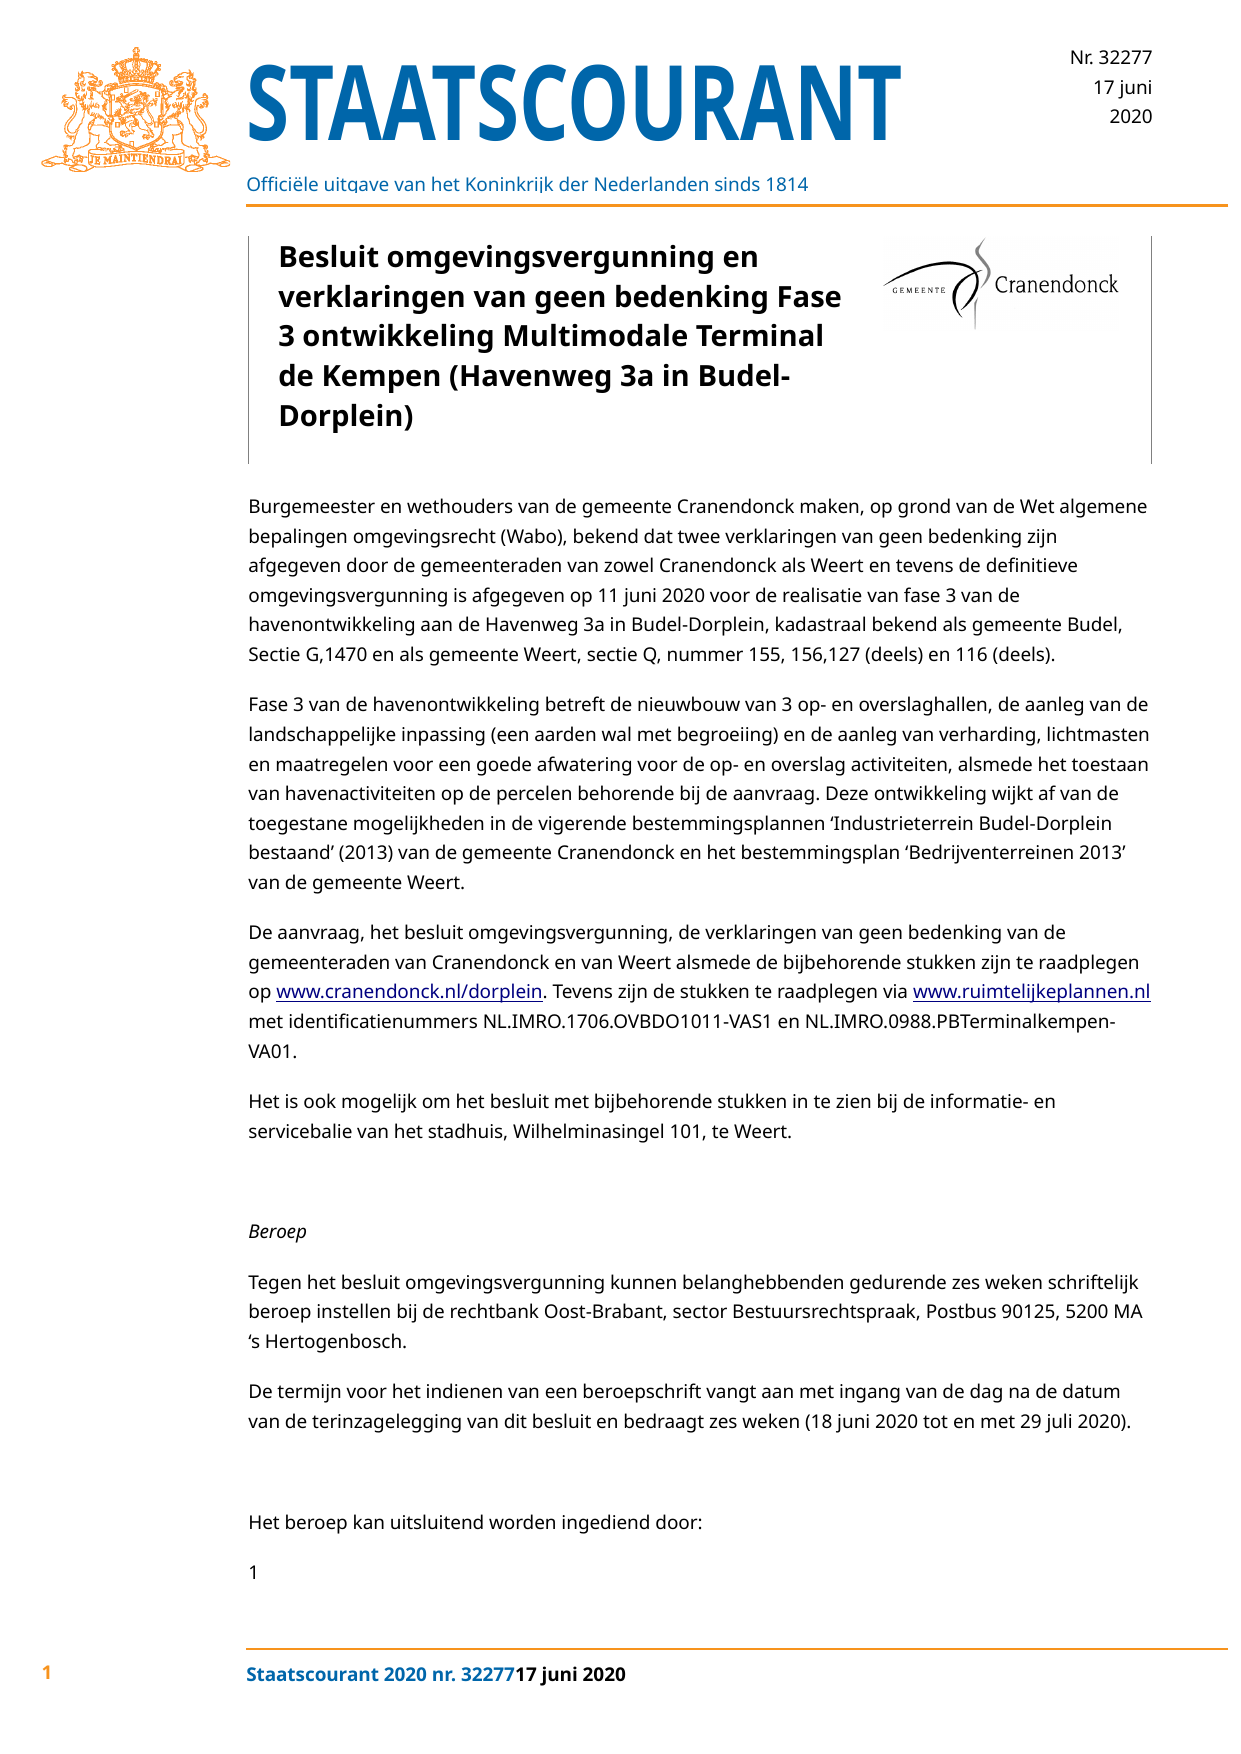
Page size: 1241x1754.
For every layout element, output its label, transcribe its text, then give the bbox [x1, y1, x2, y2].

text Tegen het besluit omgevingsvergunning kunnen belanghebbenden gedurende zes weken schriftelijk beroep instellen bij de rechtbank Oost-Brabant, sector Bestuursrechtspraak, Postbus 90125, 5200 MA ‘s Hertogenbosch. [248, 1269, 1152, 1354]
text Het is ook mogelijk om het besluit met bijbehorende stukken in te zien bij de informatie- en servicebalie van het stadhuis, Wilhelminasingel 101, te Weert. [248, 1088, 1152, 1144]
table_header [850, 236, 1151, 464]
text De aanvraag, het besluit omgevingsvergunning, de verklaringen van geen bedenking van de gemeenteraden van Cranendonck en van Weert alsmede de bijbehorende stukken zijn te raadplegen op www.cranendonck.nl/dorplein. Tevens zijn de stukken te raadplegen via www.ruimtelijkeplannen.nl met identificatienummers NL.IMRO.1706.OVBDO1011-VAS1 en NL.IMRO.0988.PBTerminalkempen-VA01. [248, 919, 1152, 1064]
text Burgemeester en wethouders van de gemeente Cranendonck maken, op grond van de Wet algemene bepalingen omgevingsrecht (Wabo), bekend dat twee verklaringen van geen bedenking zijn afgegeven door de gemeenteraden van zowel Cranendonck als Weert en tevens de definitieve omgevingsvergunning is afgegeven op 11 juni 2020 voor de realisatie van fase 3 van de havenontwikkeling aan de Havenweg 3a in Budel-Dorplein, kadastraal bekend als gemeente Budel, Sectie G,1470 en als gemeente Weert, sectie Q, nummer 155, 156,127 (deels) en 116 (deels). [248, 493, 1152, 667]
picture [882, 236, 1119, 331]
text De termijn voor het indienen van een beroepschrift vangt aan met ingang van de dag na de datum van de terinzagelegging van dit besluit en bedraagt zes weken (18 juni 2020 tot en met 29 juli 2020). [248, 1379, 1152, 1434]
picture [41, 47, 231, 172]
text Het beroep kan uitsluitend worden ingediend door: [248, 1509, 1152, 1535]
table_header Besluit omgevingsvergunning en verklaringen van geen bedenking Fase 3 ontwikkeling Multimodale Terminal de Kempen (Havenweg 3a in Budel-Dorplein) [249, 236, 850, 464]
text Beroep [248, 1219, 1152, 1244]
text Fase 3 van de havenontwikkeling betreft de nieuwbouw van 3 op- en overslaghallen, de aanleg van de landschappelijke inpassing (een aarden wal met begroeiing) en de aanleg van verharding, lichtmasten en maatregelen voor een goede afwatering voor de op- en overslag activiteiten, alsmede het toestaan van havenactiviteiten op de percelen behorende bij de aanvraag. Deze ontwikkeling wijkt af van de toegestane mogelijkheden in de vigerende bestemmingsplannen ‘Industrieterrein Budel-Dorplein bestaand’ (2013) van de gemeente Cranendonck en het bestemmingsplan ‘Bedrijventerreinen 2013’ van de gemeente Weert. [248, 692, 1152, 895]
